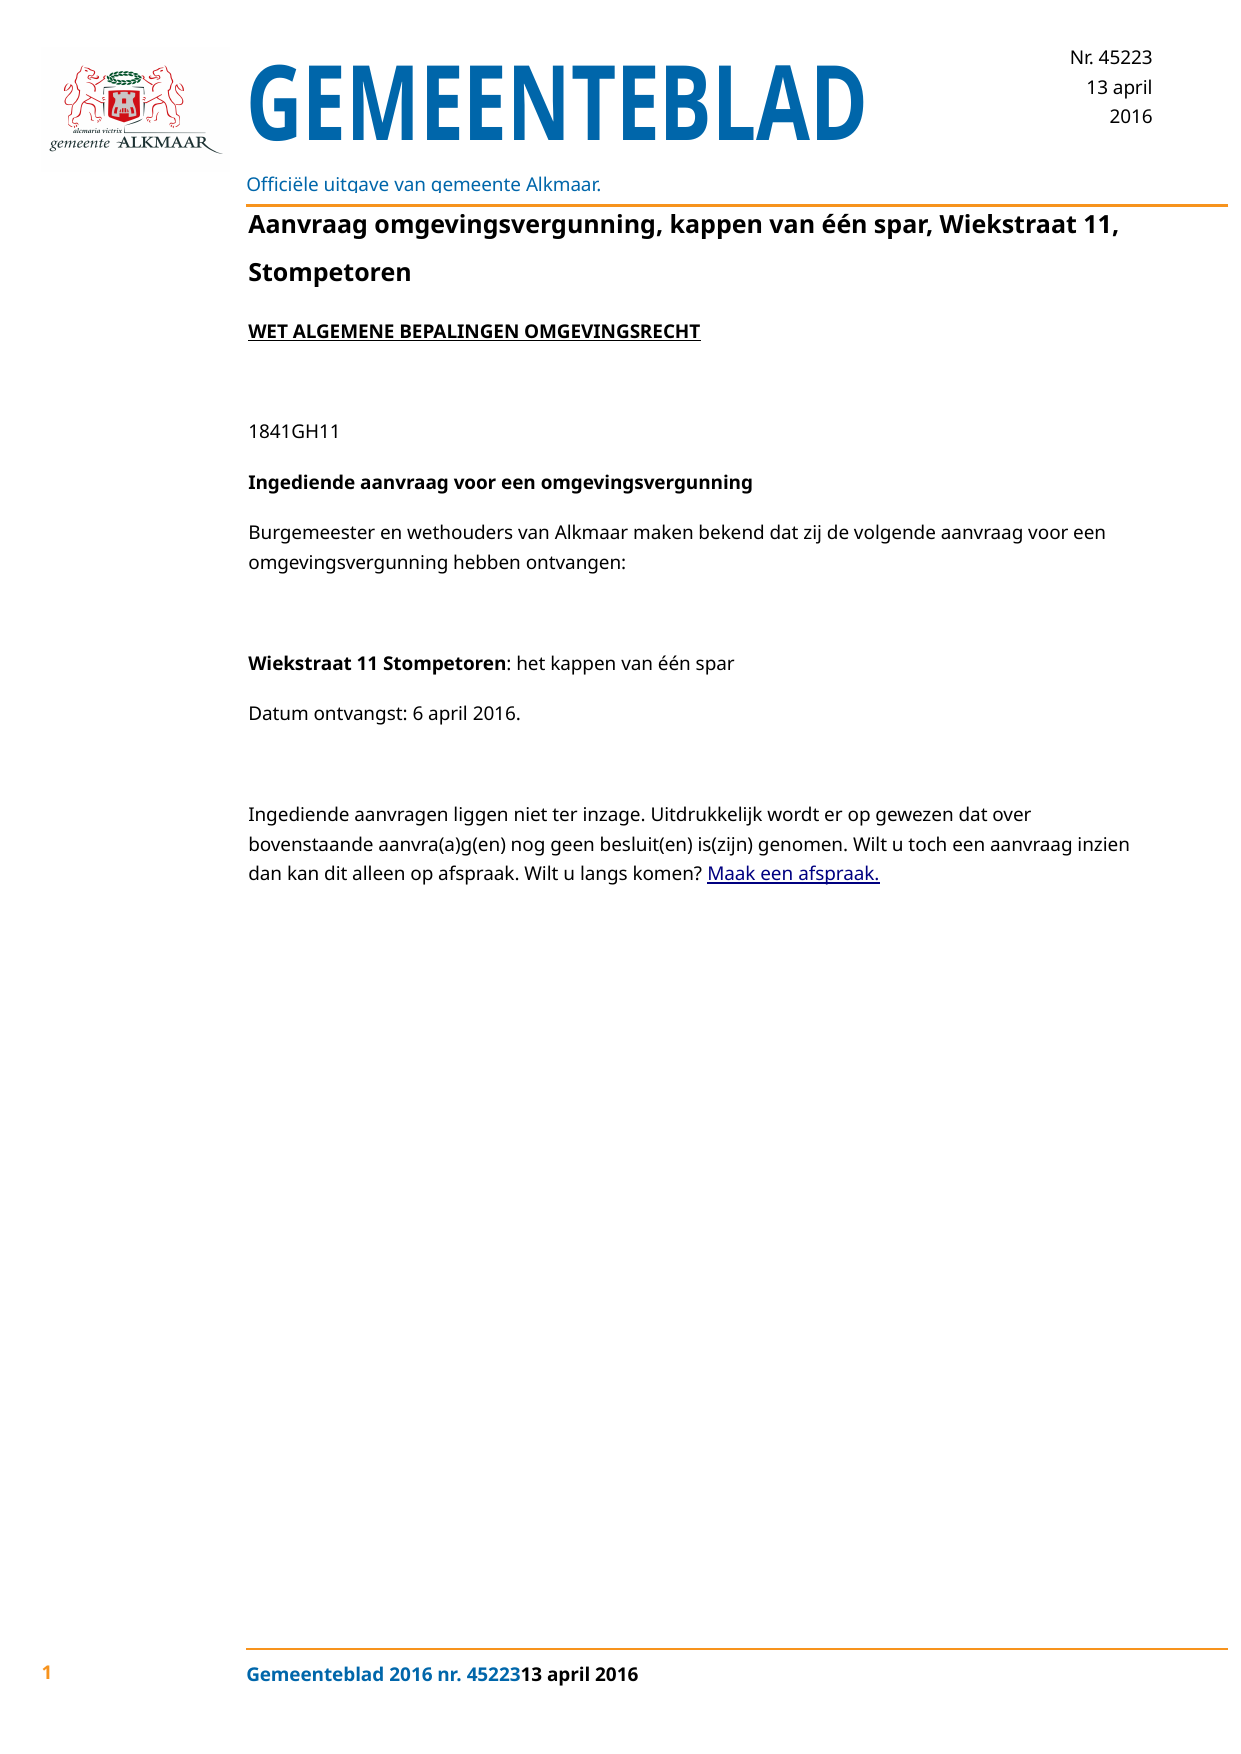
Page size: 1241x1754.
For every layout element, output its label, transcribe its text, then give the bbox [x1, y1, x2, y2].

text WET ALGEMENE BEPALINGEN OMGEVINGSRECHT [248, 318, 1152, 344]
text 1841GH11 [248, 419, 1152, 444]
text Wiekstraat 11 Stompetoren: het kappen van één spar [248, 650, 1152, 676]
text Burgemeester en wethouders van Alkmaar maken bekend dat zij de volgende aanvraag voor een omgevingsvergunning hebben ontvangen: [248, 519, 1152, 575]
text Aanvraag omgevingsvergunning, kappen van één spar, Wiekstraat 11, Stompetoren [248, 207, 1152, 288]
picture [41, 47, 231, 172]
text Ingediende aanvraag voor een omgevingsvergunning [248, 469, 1152, 495]
text Datum ontvangst: 6 april 2016. [248, 700, 1152, 726]
text Ingediende aanvragen liggen niet ter inzage. Uitdrukkelijk wordt er op gewezen dat over bovenstaande aanvra(a)g(en) nog geen besluit(en) is(zijn) genomen. Wilt u toch een aanvraag inzien dan kan dit alleen op afspraak. Wilt u langs komen? Maak een afspraak. [248, 801, 1152, 886]
